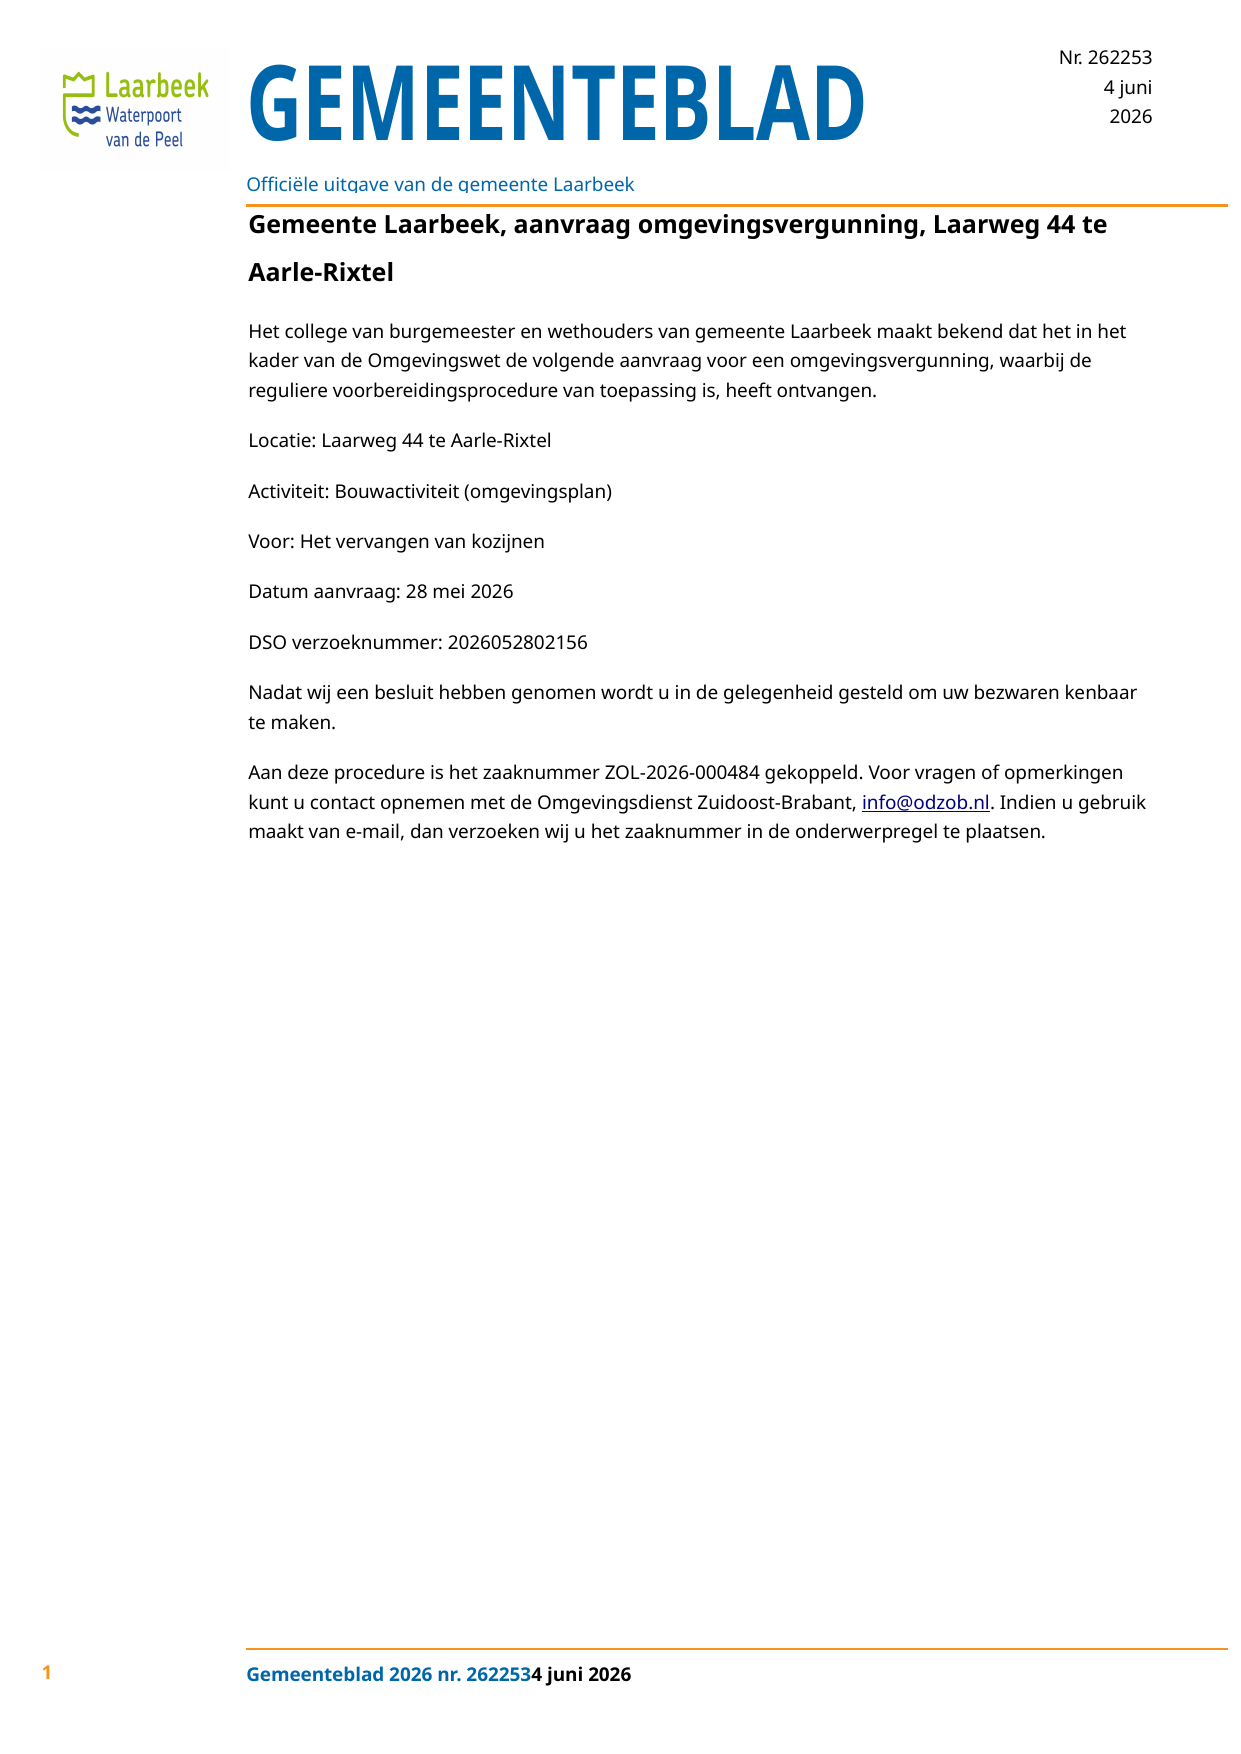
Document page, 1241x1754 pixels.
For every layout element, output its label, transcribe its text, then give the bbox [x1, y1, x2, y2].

text Het college van burgemeester en wethouders van gemeente Laarbeek maakt bekend dat het in het kader van de Omgevingswet de volgende aanvraag voor een omgevingsvergunning, waarbij de reguliere voorbereidingsprocedure van toepassing is, heeft ontvangen. [248, 318, 1152, 403]
text Gemeente Laarbeek, aanvraag omgevingsvergunning, Laarweg 44 te Aarle-Rixtel [248, 207, 1152, 288]
text Activiteit: Bouwactiviteit (omgevingsplan) [248, 478, 1152, 504]
text Locatie: Laarweg 44 te Aarle-Rixtel [248, 427, 1152, 453]
text Aan deze procedure is het zaaknummer ZOL-2026-000484 gekoppeld. Voor vragen of opmerkingen kunt u contact opnemen met de Omgevingsdienst Zuidoost-Brabant, info@odzob.nl. Indien u gebruik maakt van e-mail, dan verzoeken wij u het zaaknummer in de onderwerpregel te plaatsen. [248, 759, 1152, 844]
picture [41, 47, 231, 172]
text DSO verzoeknummer: 2026052802156 [248, 629, 1152, 655]
text Datum aanvraag: 28 mei 2026 [248, 579, 1152, 604]
text Nadat wij een besluit hebben genomen wordt u in de gelegenheid gesteld om uw bezwaren kenbaar te maken. [248, 679, 1152, 735]
text Voor: Het vervangen van kozijnen [248, 528, 1152, 554]
